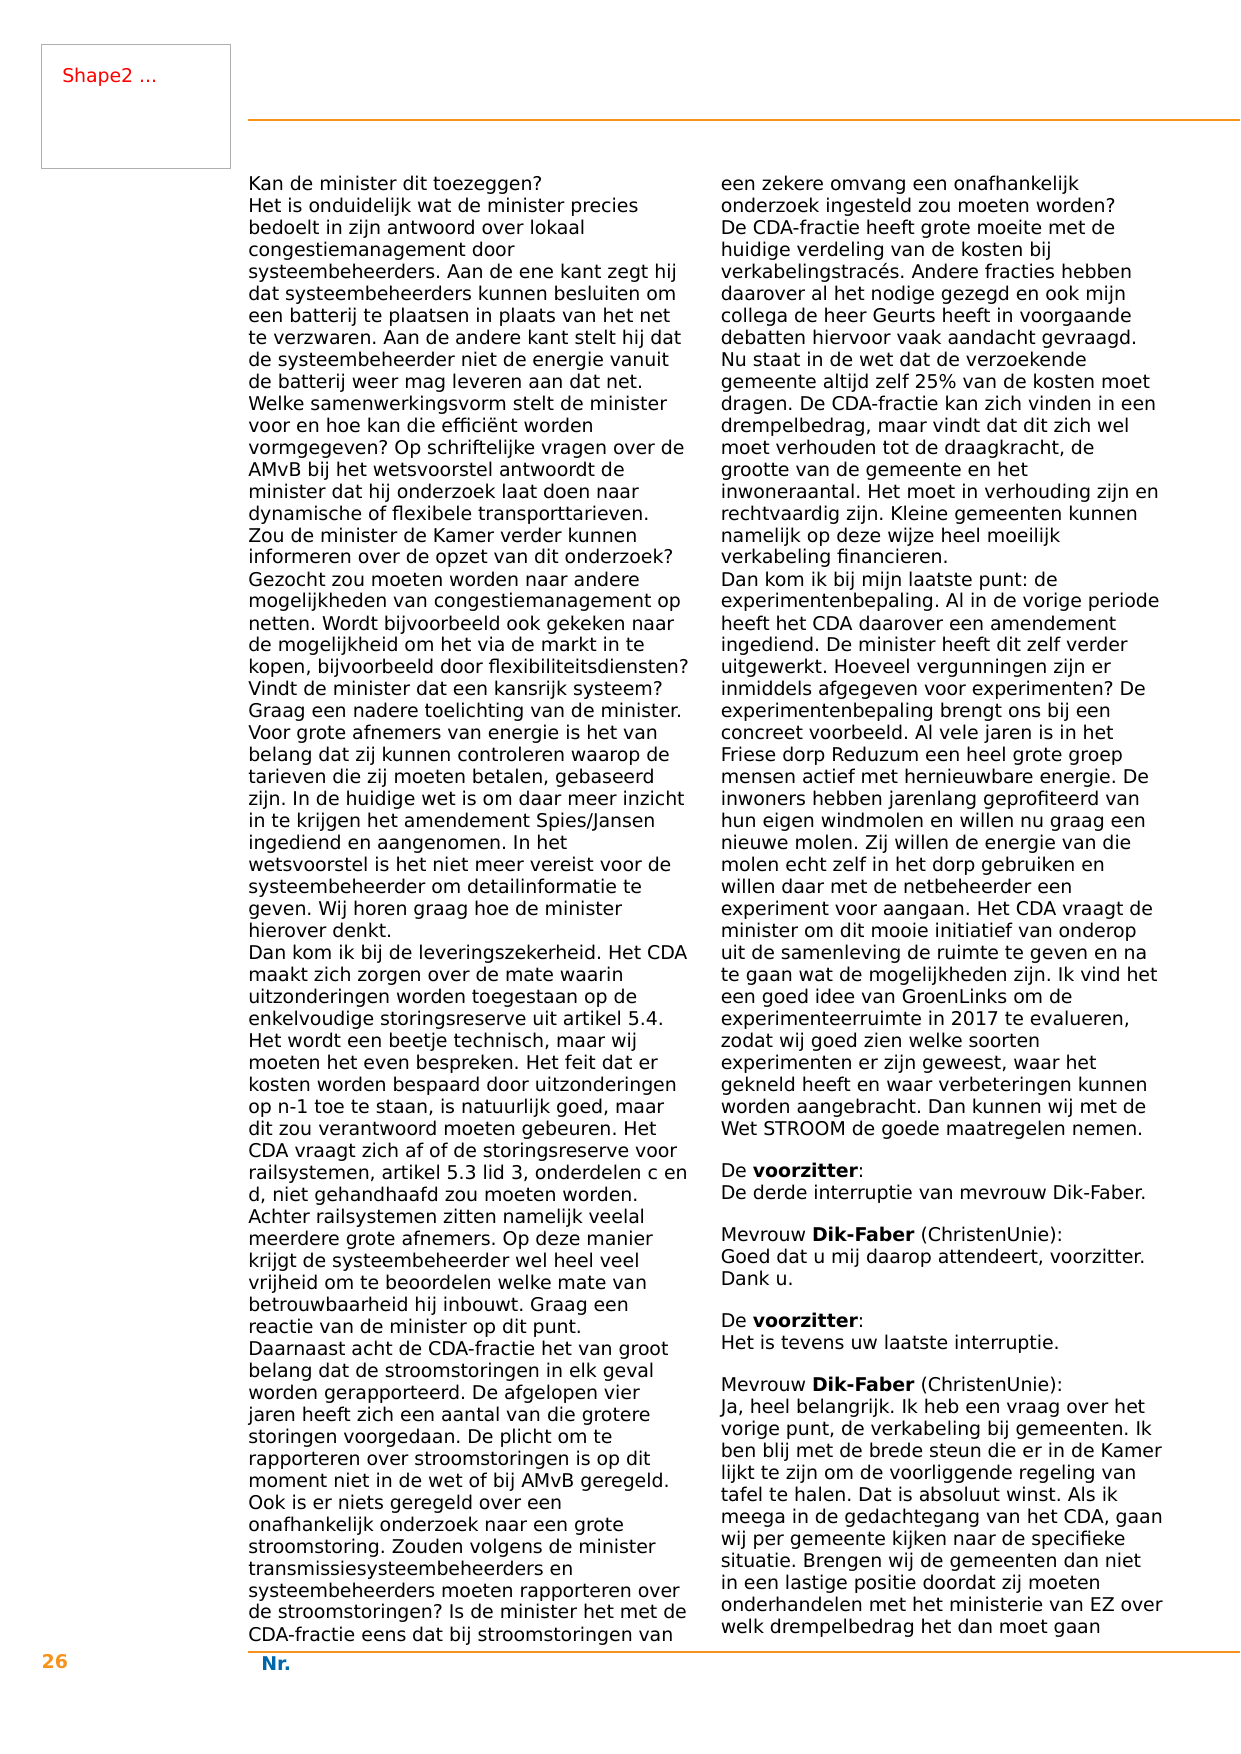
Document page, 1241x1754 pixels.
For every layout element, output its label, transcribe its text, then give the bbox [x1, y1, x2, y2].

text Daarnaast acht de CDA-fractie het van groot belang dat de stroomstoringen in elk geval worden gerapporteerd. De afgelopen vier jaren heeft zich een aantal van die grotere storingen voorgedaan. De plicht om te rapporteren over stroomstoringen is op dit moment niet in de wet of bij AMvB geregeld. Ook is er niets geregeld over een onafhankelijk onderzoek naar een grote stroomstoring. Zouden volgens de minister transmissiesysteembeheerders en systeembeheerders moeten rapporteren over de stroomstoringen? Is de minister het met de CDA-fractie eens dat bij stroomstoringen van [248, 1338, 691, 1645]
text Dan kom ik bij mijn laatste punt: de experimentenbepaling. Al in de vorige periode heeft het CDA daarover een amendement ingediend. De minister heeft dit zelf verder uitgewerkt. Hoeveel vergunningen zijn er inmiddels afgegeven voor experimenten? De experimentenbepaling brengt ons bij een concreet voorbeeld. Al vele jaren is in het Friese dorp Reduzum een heel grote groep mensen actief met hernieuwbare energie. De inwoners hebben jarenlang geprofiteerd van hun eigen windmolen en willen nu graag een nieuwe molen. Zij willen de energie van die molen echt zelf in het dorp gebruiken en willen daar met de netbeheerder een experiment voor aangaan. Het CDA vraagt de minister om dit mooie initiatief van onderop uit de samenleving de ruimte te geven en na te gaan wat de mogelijkheden zijn. Ik vind het een goed idee van GroenLinks om de experimenteerruimte in 2017 te evalueren, zodat wij goed zien welke soorten experimenten er zijn geweest, waar het gekneld heeft en waar verbeteringen kunnen worden aangebracht. Dan kunnen wij met de Wet STROOM de goede maatregelen nemen. [721, 568, 1163, 1140]
text Het is tevens uw laatste interruptie. [721, 1332, 1163, 1354]
text Mevrouw Dik-Faber (ChristenUnie): [721, 1374, 1163, 1396]
text De CDA-fractie heeft grote moeite met de huidige verdeling van de kosten bij verkabelingstracés. Andere fracties hebben daarover al het nodige gezegd en ook mijn collega de heer Geurts heeft in voorgaande debatten hiervoor vaak aandacht gevraagd. Nu staat in de wet dat de verzoekende gemeente altijd zelf 25% van de kosten moet dragen. De CDA-fractie kan zich vinden in een drempelbedrag, maar vindt dat dit zich wel moet verhouden tot de draagkracht, de grootte van de gemeente en het inwoneraantal. Het moet in verhouding zijn en rechtvaardig zijn. Kleine gemeenten kunnen namelijk op deze wijze heel moeilijk verkabeling financieren. [721, 217, 1163, 568]
text Dan kom ik bij de leveringszekerheid. Het CDA maakt zich zorgen over de mate waarin uitzonderingen worden toegestaan op de enkelvoudige storingsreserve uit artikel 5.4. Het wordt een beetje technisch, maar wij moeten het even bespreken. Het feit dat er kosten worden bespaard door uitzonderingen op n-1 toe te staan, is natuurlijk goed, maar dit zou verantwoord moeten gebeuren. Het CDA vraagt zich af of de storingsreserve voor railsystemen, artikel 5.3 lid 3, onderdelen c en d, niet gehandhaafd zou moeten worden. Achter railsystemen zitten namelijk veelal meerdere grote afnemers. Op deze manier krijgt de systeembeheerder wel heel veel vrijheid om te beoordelen welke mate van betrouwbaarheid hij inbouwt. Graag een reactie van de minister op dit punt. [248, 942, 691, 1338]
text Mevrouw Dik-Faber (ChristenUnie): [721, 1224, 1163, 1246]
text De voorzitter: [721, 1310, 1163, 1332]
text Ja, heel belangrijk. Ik heb een vraag over het vorige punt, de verkabeling bij gemeenten. Ik ben blij met de brede steun die er in de Kamer lijkt te zijn om de voorliggende regeling van tafel te halen. Dat is absoluut winst. Als ik meega in de gedachtegang van het CDA, gaan wij per gemeente kijken naar de specifieke situatie. Brengen wij de gemeenten dan niet in een lastige positie doordat zij moeten onderhandelen met het ministerie van EZ over welk drempelbedrag het dan moet gaan [721, 1396, 1163, 1637]
text De derde interruptie van mevrouw Dik-Faber. [721, 1182, 1163, 1204]
text Kan de minister dit toezeggen? [248, 173, 691, 195]
text De voorzitter: [721, 1160, 1163, 1182]
text Voor grote afnemers van energie is het van belang dat zij kunnen controleren waarop de tarieven die zij moeten betalen, gebaseerd zijn. In de huidige wet is om daar meer inzicht in te krijgen het amendement Spies/Jansen ingediend en aangenomen. In het wetsvoorstel is het niet meer vereist voor de systeembeheerder om detailinformatie te geven. Wij horen graag hoe de minister hierover denkt. [248, 722, 691, 942]
text Het is onduidelijk wat de minister precies bedoelt in zijn antwoord over lokaal congestiemanagement door systeembeheerders. Aan de ene kant zegt hij dat systeembeheerders kunnen besluiten om een batterij te plaatsen in plaats van het net te verzwaren. Aan de andere kant stelt hij dat de systeembeheerder niet de energie vanuit de batterij weer mag leveren aan dat net. Welke samenwerkingsvorm stelt de minister voor en hoe kan die efficiënt worden vormgegeven? Op schriftelijke vragen over de AMvB bij het wetsvoorstel antwoordt de minister dat hij onderzoek laat doen naar dynamische of flexibele transporttarieven. Zou de minister de Kamer verder kunnen informeren over de opzet van dit onderzoek? Gezocht zou moeten worden naar andere mogelijkheden van congestiemanagement op netten. Wordt bijvoorbeeld ook gekeken naar de mogelijkheid om het via de markt in te kopen, bijvoorbeeld door flexibiliteitsdiensten? Vindt de minister dat een kansrijk systeem? Graag een nadere toelichting van de minister. [248, 195, 691, 722]
text Goed dat u mij daarop attendeert, voorzitter. Dank u. [721, 1246, 1163, 1290]
text een zekere omvang een onafhankelijk onderzoek ingesteld zou moeten worden? [721, 173, 1163, 217]
